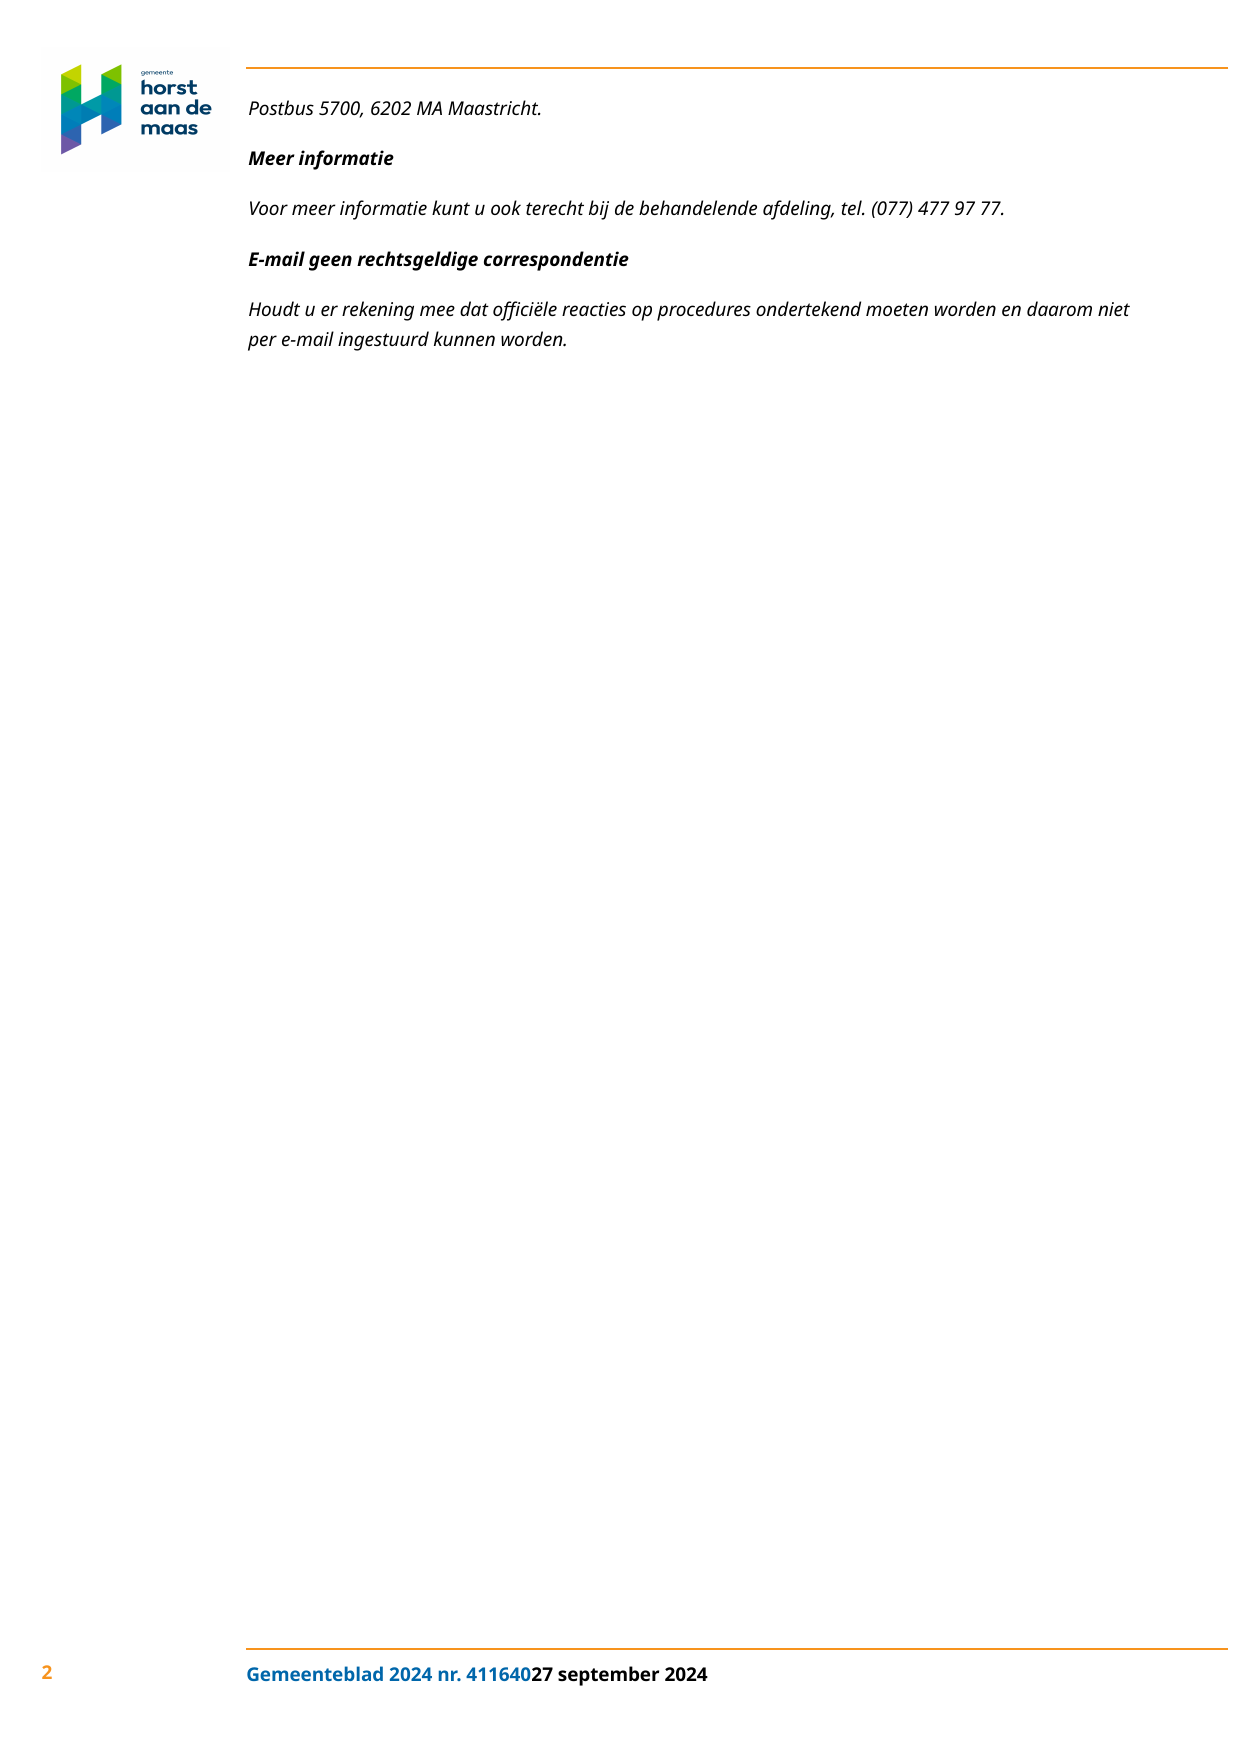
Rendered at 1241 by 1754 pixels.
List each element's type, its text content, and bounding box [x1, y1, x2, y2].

text Voor meer informatie kunt u ook terecht bij de behandelende afdeling, tel. (077) 477 97 77. [248, 196, 1152, 221]
text E-mail geen rechtsgeldige correspondentie [248, 246, 1152, 272]
text Meer informatie [248, 145, 1152, 171]
text Postbus 5700, 6202 MA Maastricht. [248, 95, 1152, 121]
picture [41, 47, 231, 172]
text Houdt u er rekening mee dat officiële reacties op procedures ondertekend moeten worden en daarom niet per e-mail ingestuurd kunnen worden. [248, 296, 1152, 352]
